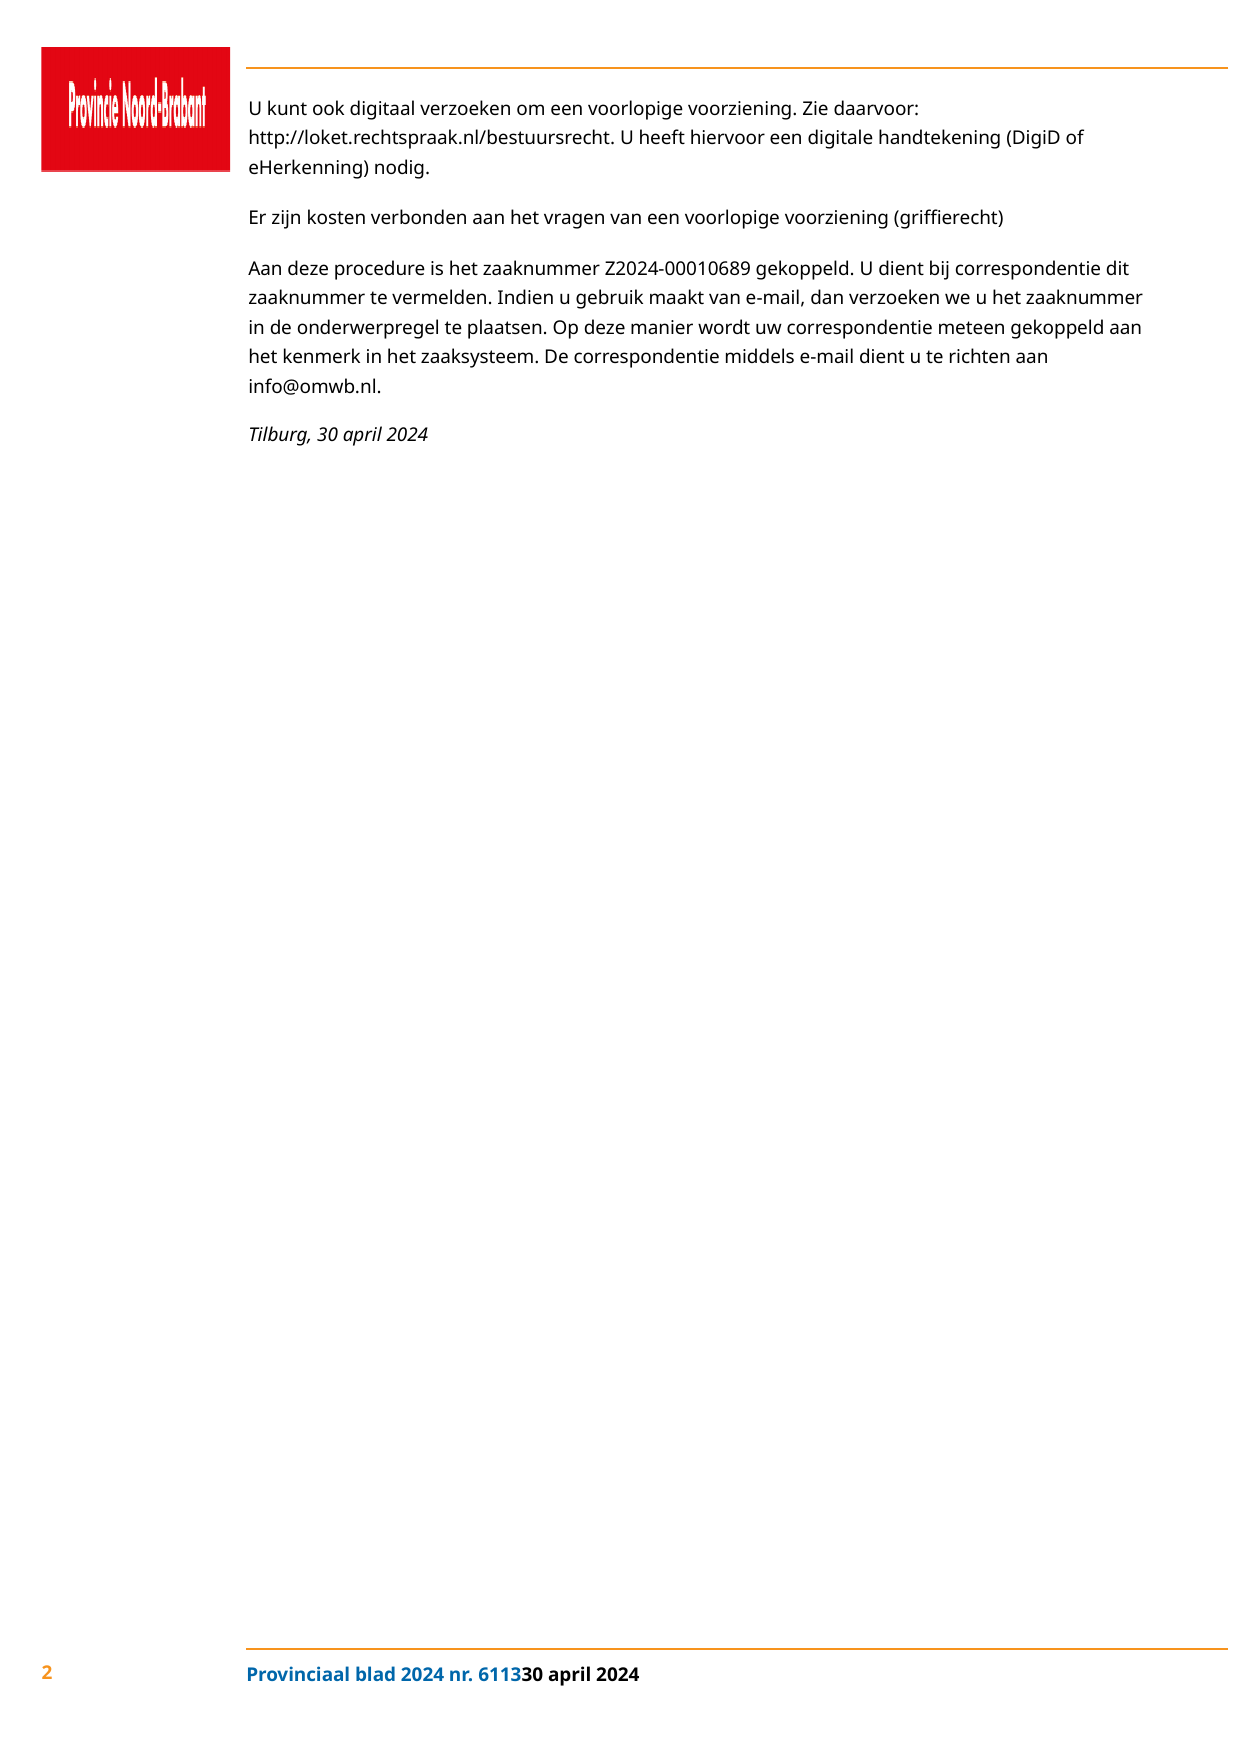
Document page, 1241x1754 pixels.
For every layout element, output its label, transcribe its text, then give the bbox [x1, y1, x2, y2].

text U kunt ook digitaal verzoeken om een voorlopige voorziening. Zie daarvoor: http://loket.rechtspraak.nl/bestuursrecht. U heeft hiervoor een digitale handtekening (DigiD of eHerkenning) nodig. [248, 95, 1152, 180]
text Tilburg, 30 april 2024 [248, 421, 1152, 447]
picture [41, 47, 231, 172]
text Er zijn kosten verbonden aan het vragen van een voorlopige voorziening (griffierecht) [248, 204, 1152, 230]
text Aan deze procedure is het zaaknummer Z2024-00010689 gekoppeld. U dient bij correspondentie dit zaaknummer te vermelden. Indien u gebruik maakt van e-mail, dan verzoeken we u het zaaknummer in de onderwerpregel te plaatsen. Op deze manier wordt uw correspondentie meteen gekoppeld aan het kenmerk in het zaaksysteem. De correspondentie middels e-mail dient u te richten aan info@omwb.nl. [248, 255, 1152, 399]
